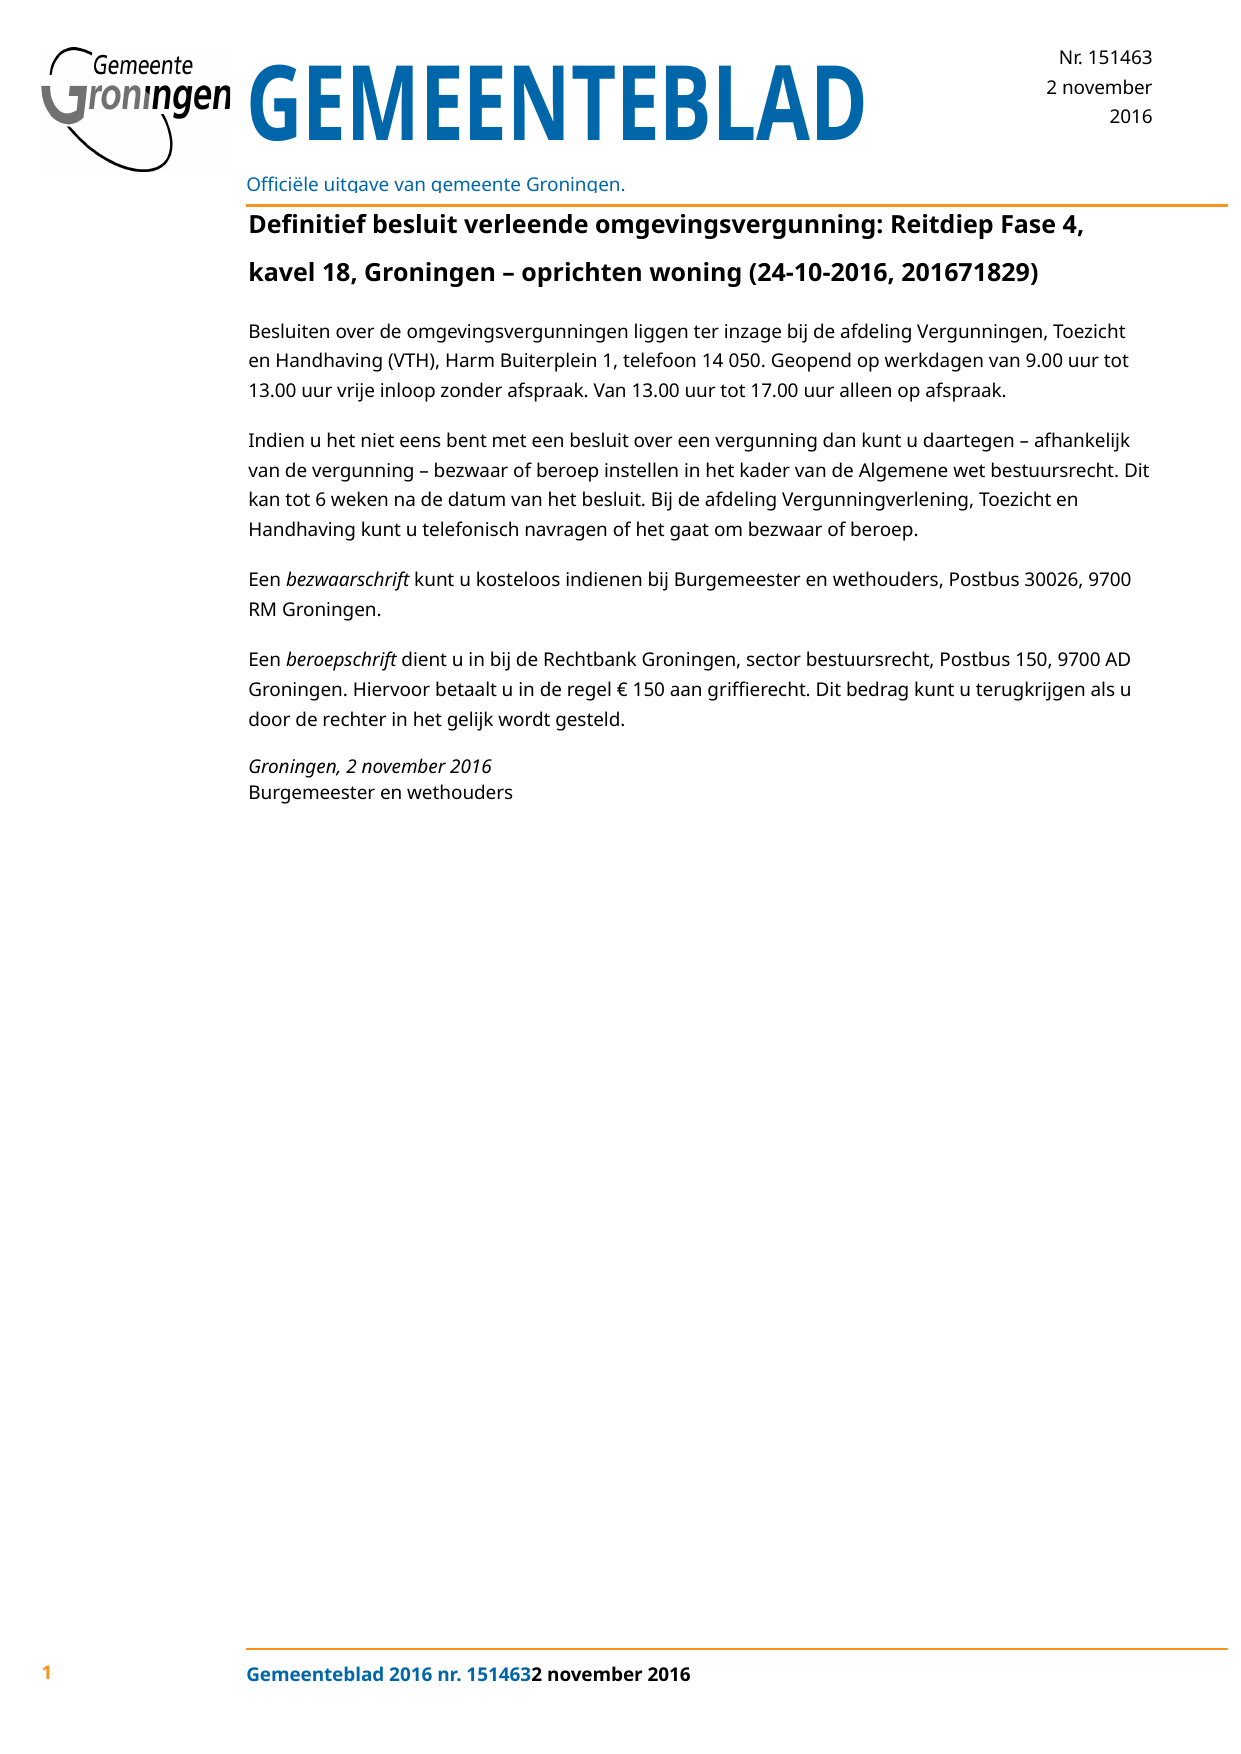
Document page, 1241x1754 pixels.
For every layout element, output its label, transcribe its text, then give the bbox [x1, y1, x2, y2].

text Een beroepschrift dient u in bij de Rechtbank Groningen, sector bestuursrecht, Postbus 150, 9700 AD Groningen. Hiervoor betaalt u in de regel € 150 aan griffierecht. Dit bedrag kunt u terugkrijgen als u door de rechter in het gelijk wordt gesteld. [248, 647, 1152, 732]
picture [41, 47, 231, 172]
text Groningen, 2 november 2016 [248, 754, 1152, 779]
text Besluiten over de omgevingsvergunningen liggen ter inzage bij de afdeling Vergunningen, Toezicht en Handhaving (VTH), Harm Buiterplein 1, telefoon 14 050. Geopend op werkdagen van 9.00 uur tot 13.00 uur vrije inloop zonder afspraak. Van 13.00 uur tot 17.00 uur alleen op afspraak. [248, 318, 1152, 403]
text Indien u het niet eens bent met een besluit over een vergunning dan kunt u daartegen – afhankelijk van de vergunning – bezwaar of beroep instellen in het kader van de Algemene wet bestuursrecht. Dit kan tot 6 weken na de datum van het besluit. Bij de afdeling Vergunningverlening, Toezicht en Handhaving kunt u telefonisch navragen of het gaat om bezwaar of beroep. [248, 427, 1152, 542]
text Definitief besluit verleende omgevingsvergunning: Reitdiep Fase 4, kavel 18, Groningen – oprichten woning (24-10-2016, 201671829) [248, 207, 1152, 288]
text Een bezwaarschrift kunt u kosteloos indienen bij Burgemeester en wethouders, Postbus 30026, 9700 RM Groningen. [248, 567, 1152, 622]
text Burgemeester en wethouders [248, 779, 1152, 805]
